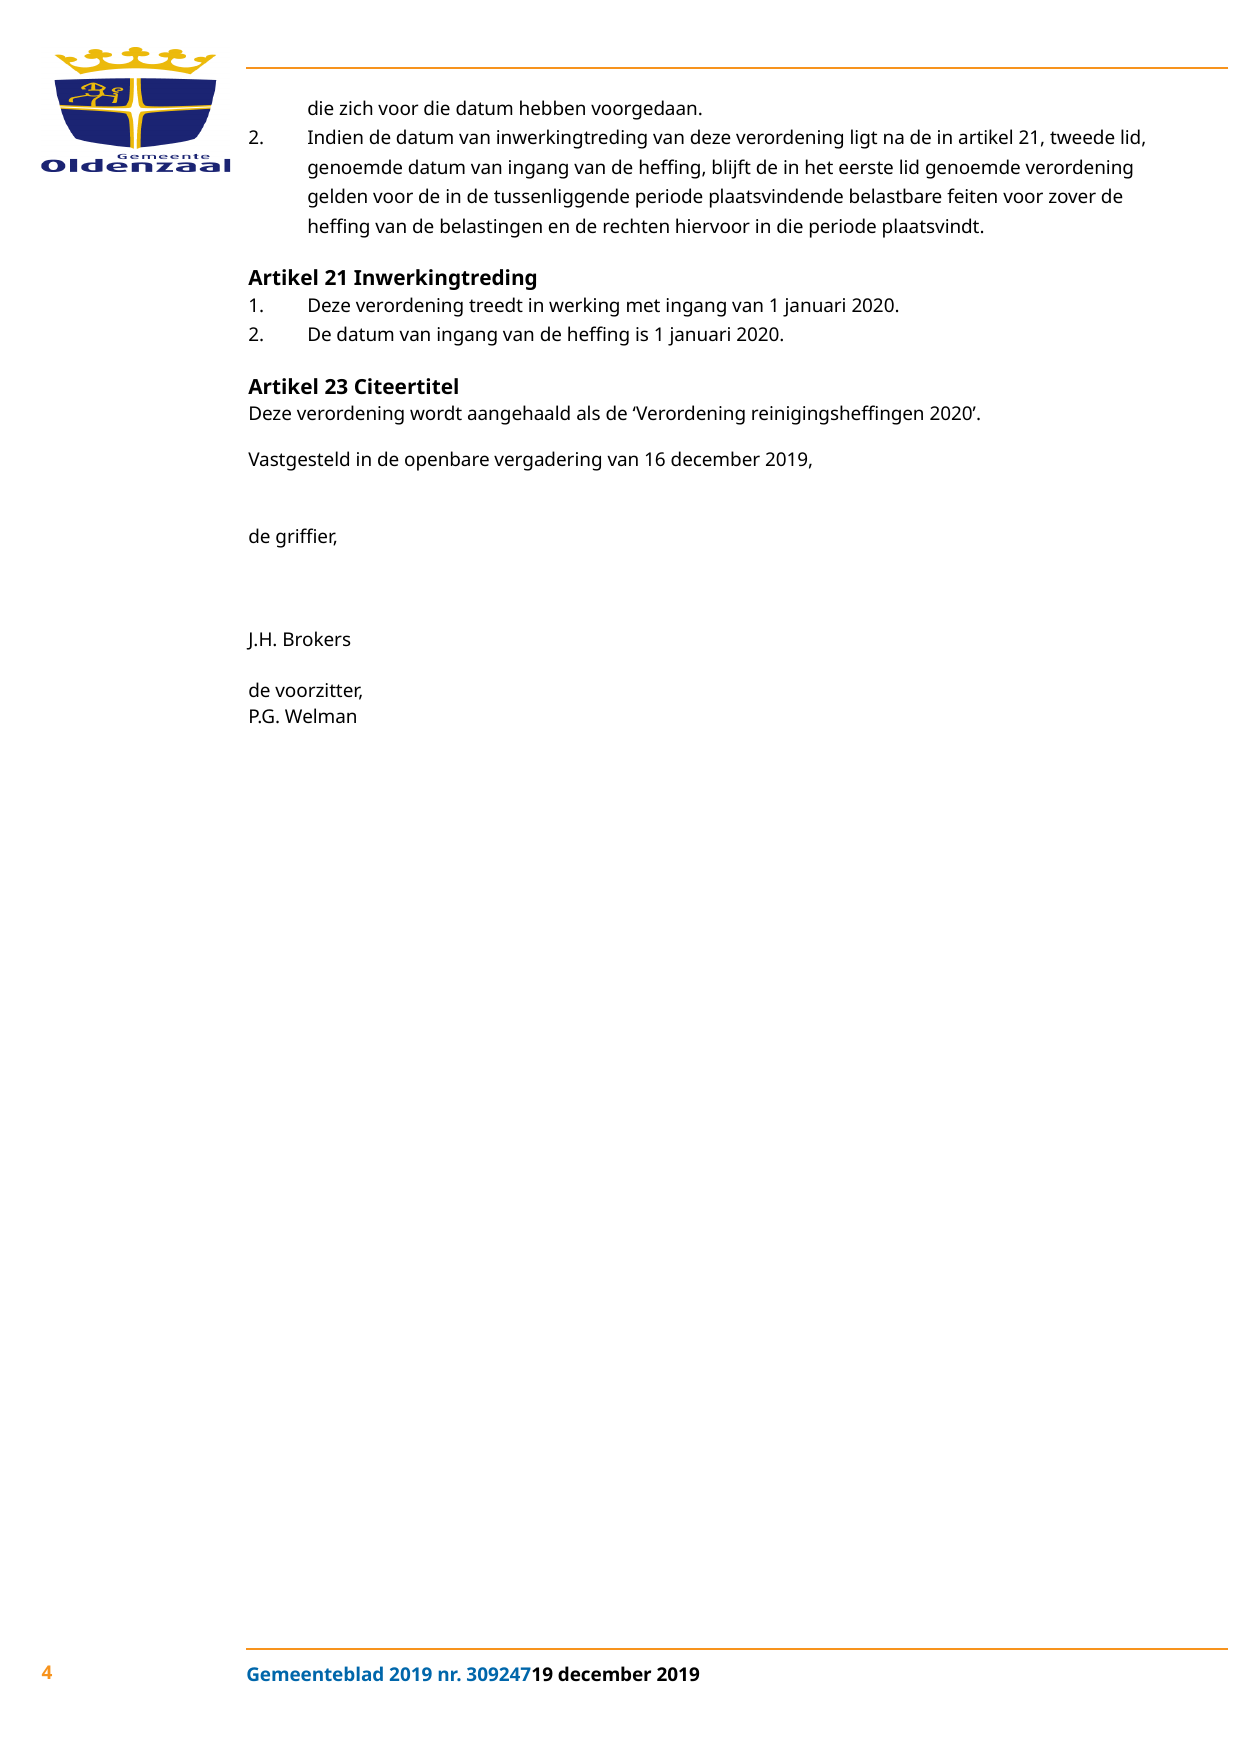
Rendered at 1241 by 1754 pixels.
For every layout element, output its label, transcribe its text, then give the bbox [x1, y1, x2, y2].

picture [41, 47, 231, 172]
text J.H. Brokers [248, 626, 1152, 652]
list die zich voor die datum hebben voorgedaan. [248, 95, 1152, 121]
list De datum van ingang van de heffing is 1 januari 2020. [248, 322, 1152, 347]
text Vastgesteld in de openbare vergadering van 16 december 2019, [248, 446, 1152, 472]
text P.G. Welman [248, 703, 1152, 729]
text de griffier, [248, 523, 1152, 549]
text Artikel 23 Citeertitel [248, 372, 1152, 400]
text de voorzitter, [248, 678, 1152, 703]
text Deze verordening wordt aangehaald als de ‘Verordening reinigingsheffingen 2020’. [248, 400, 1152, 426]
list Indien de datum van inwerkingtreding van deze verordening ligt na de in artikel 21, tweede lid, genoemde datum van ingang van de heffing, blijft de in het eerste lid genoemde verordening gelden voor de in de tussenliggende periode plaatsvindende belastbare feiten voor zover de heffing van de belastingen en de rechten hiervoor in die periode plaatsvindt. [248, 124, 1152, 239]
text Artikel 21 Inwerkingtreding [248, 263, 1152, 292]
list Deze verordening treedt in werking met ingang van 1 januari 2020. [248, 292, 1152, 318]
